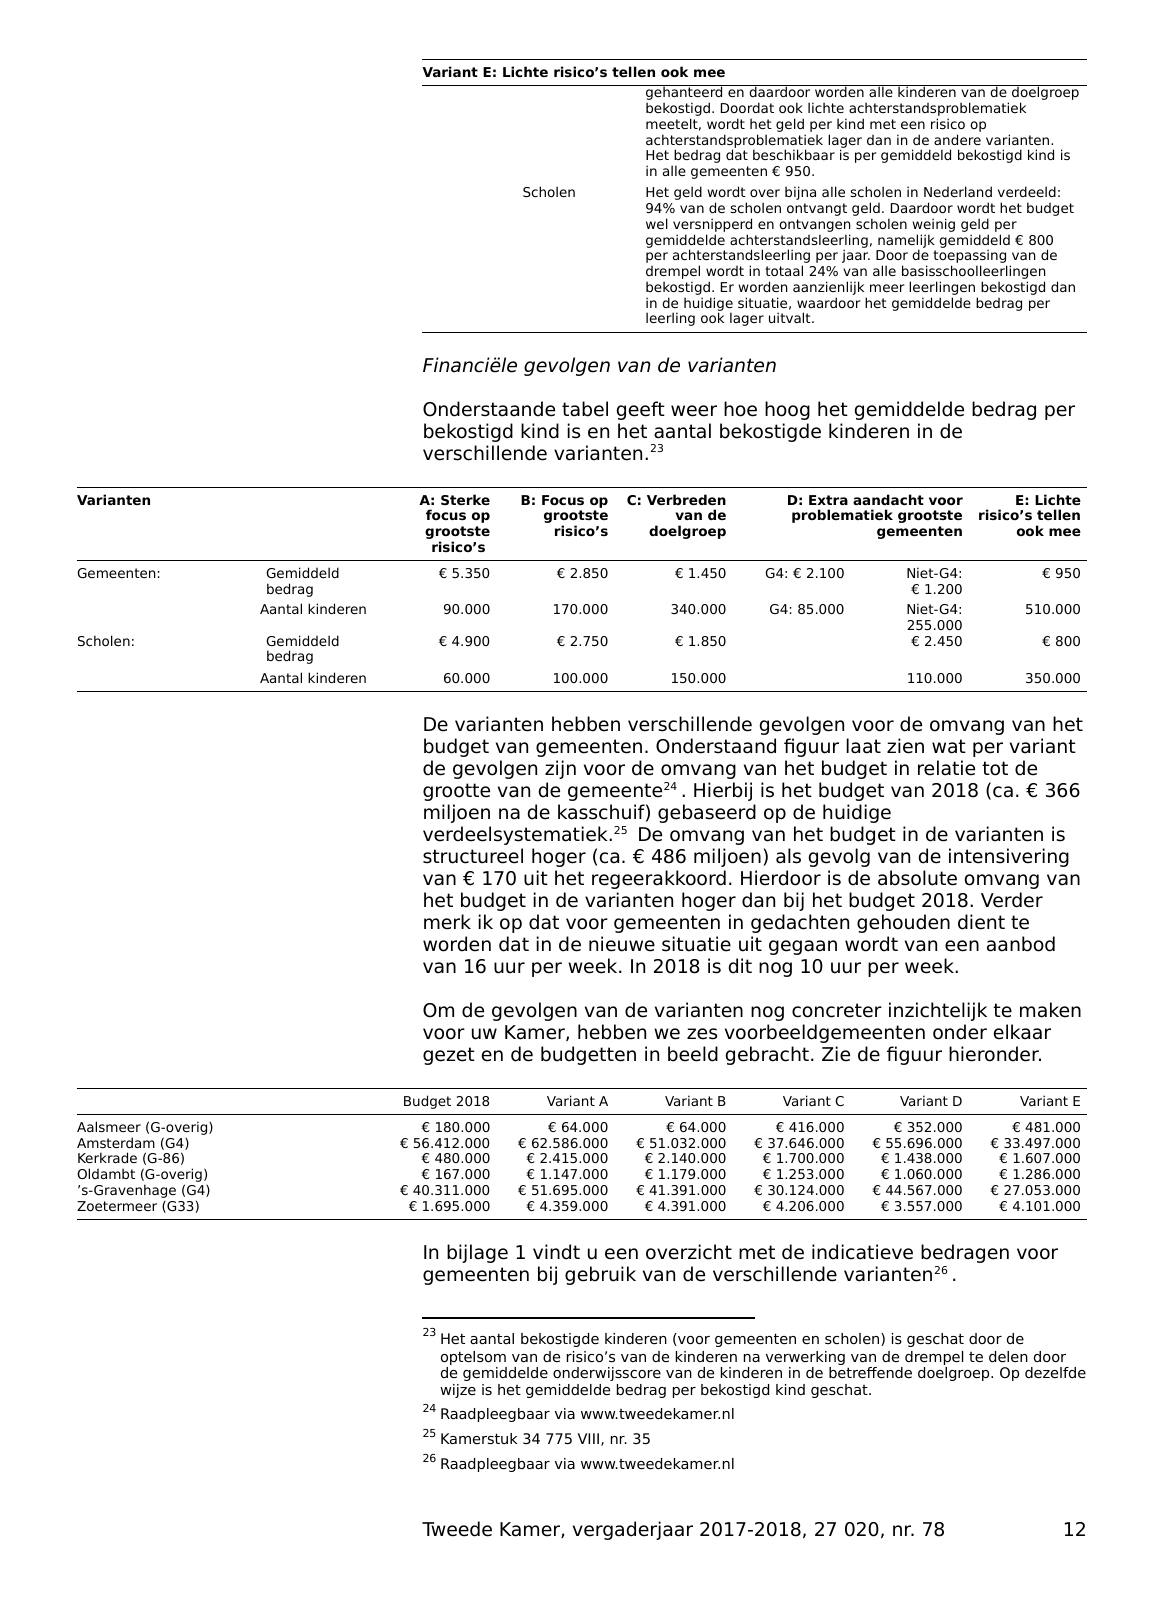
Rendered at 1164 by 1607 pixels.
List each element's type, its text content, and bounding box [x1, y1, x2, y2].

table_header Variant B [614, 1089, 732, 1114]
table_cell 90.000 [378, 597, 496, 633]
table_cell € 4.359.000 [496, 1199, 614, 1219]
table_cell 510.000 [969, 597, 1087, 633]
table_cell Amsterdam (G4) [77, 1136, 378, 1151]
table_cell € 950 [969, 561, 1087, 597]
table_cell Oldambt (G-overig) [77, 1167, 378, 1183]
table_cell € 2.415.000 [496, 1151, 614, 1167]
table_cell 100.000 [496, 670, 614, 691]
table_cell Gemiddeld bedrag [260, 561, 378, 597]
table_cell € 2.750 [496, 634, 614, 669]
table_cell € 3.557.000 [850, 1199, 968, 1219]
table_cell [422, 86, 522, 332]
table_cell € 167.000 [378, 1167, 496, 1183]
table_cell € 1.179.000 [614, 1167, 732, 1183]
text De varianten hebben verschillende gevolgen voor de omvang van het budget van gemeenten. Onderstaand figuur laat zien wat per variant de gevolgen zijn voor de omvang van het budget in relatie tot de grootte van de gemeente. Hierbij is het budget van 2018 (ca. € 366 miljoen na de kasschuif) gebaseerd op de huidige verdeelsystematiek. De omvang van het budget in de varianten is structureel hoger (ca. € 486 miljoen) als gevolg van de intensivering van € 170 uit het regeerakkoord. Hierdoor is de absolute omvang van het budget in de varianten hoger dan bij het budget 2018. Verder merk ik op dat voor gemeenten in gedachten gehouden dient te worden dat in de nieuwe situatie uit gegaan wordt van een aanbod van 16 uur per week. In 2018 is dit nog 10 uur per week. [422, 714, 1087, 978]
table_cell Scholen [522, 184, 639, 332]
table_header Variant A [496, 1089, 614, 1114]
table_cell € 481.000 [969, 1115, 1087, 1136]
table_cell € 30.124.000 [732, 1183, 850, 1198]
table_cell € 62.586.000 [496, 1136, 614, 1151]
table_cell € 40.311.000 [378, 1183, 496, 1198]
table_header C: Verbreden van de doelgroep [614, 488, 732, 560]
table_cell € 1.253.000 [732, 1167, 850, 1183]
table_cell € 1.695.000 [378, 1199, 496, 1219]
table_header Variant E: Lichte risico’s tellen ook mee [422, 60, 1087, 85]
table_cell € 1.850 [614, 634, 732, 669]
table_cell Aantal kinderen [260, 670, 378, 691]
table_cell Gemiddeld bedrag [260, 634, 378, 669]
table_cell € 4.101.000 [969, 1199, 1087, 1219]
table_cell 150.000 [614, 670, 732, 691]
table_cell 60.000 [378, 670, 496, 691]
table_cell Niet-G4: € 1.200 [850, 561, 968, 597]
table_cell € 51.032.000 [614, 1136, 732, 1151]
table_cell € 4.391.000 [614, 1199, 732, 1219]
table_header D: Extra aandacht voor problematiek grootste gemeenten [732, 488, 968, 560]
table_header Variant C [732, 1089, 850, 1114]
table_cell [522, 86, 639, 184]
table_header B: Focus op grootste risico’s [496, 488, 614, 560]
table_cell ’s-Gravenhage (G4) [77, 1183, 378, 1198]
table_cell € 800 [969, 634, 1087, 669]
text In bijlage 1 vindt u een overzicht met de indicatieve bedragen voor gemeenten bij gebruik van de verschillende varianten. [422, 1242, 1087, 1286]
table_cell € 55.696.000 [850, 1136, 968, 1151]
text Raadpleegbaar via www.tweedekamer.nl [422, 1452, 1087, 1474]
table_cell G4: € 2.100 [732, 561, 850, 597]
table_cell € 1.060.000 [850, 1167, 968, 1183]
table_header Variant E [969, 1089, 1087, 1114]
text Raadpleegbaar via www.tweedekamer.nl [422, 1402, 1087, 1424]
table_cell 110.000 [732, 670, 968, 691]
text Onderstaande tabel geeft weer hoe hoog het gemiddelde bedrag per bekostigd kind is en het aantal bekostigde kinderen in de verschillende varianten. [422, 399, 1087, 465]
text Kamerstuk 34 775 VIII, nr. 35 [422, 1427, 1087, 1449]
table_cell € 2.450 [732, 634, 968, 669]
table_cell € 33.497.000 [969, 1136, 1087, 1151]
table_cell 350.000 [969, 670, 1087, 691]
table_cell € 64.000 [496, 1115, 614, 1136]
table_cell € 352.000 [850, 1115, 968, 1136]
table_cell € 44.567.000 [850, 1183, 968, 1198]
table_cell € 41.391.000 [614, 1183, 732, 1198]
table_cell Aalsmeer (G-overig) [77, 1115, 378, 1136]
table_cell € 56.412.000 [378, 1136, 496, 1151]
table_cell € 416.000 [732, 1115, 850, 1136]
table_cell € 27.053.000 [969, 1183, 1087, 1198]
table_cell Niet-G4: 255.000 [850, 597, 968, 633]
table_cell € 1.147.000 [496, 1167, 614, 1183]
table_header A: Sterke focus op grootste risico’s [378, 488, 496, 560]
table_cell G4: 85.000 [732, 597, 850, 633]
table_cell € 5.350 [378, 561, 496, 597]
table_cell € 1.607.000 [969, 1151, 1087, 1167]
table_header Budget 2018 [378, 1089, 496, 1114]
table_cell € 1.286.000 [969, 1167, 1087, 1183]
table_cell € 51.695.000 [496, 1183, 614, 1198]
table_cell 170.000 [496, 597, 614, 633]
table_header Variant D [850, 1089, 968, 1114]
table_cell € 1.450 [614, 561, 732, 597]
table_header [77, 1089, 378, 1114]
table_cell € 64.000 [614, 1115, 732, 1136]
table_cell € 1.438.000 [850, 1151, 968, 1167]
subtitle Financiële gevolgen van de varianten [422, 355, 1087, 377]
text Om de gevolgen van de varianten nog concreter inzichtelijk te maken voor uw Kamer, hebben we zes voorbeeldgemeenten onder elkaar gezet en de budgetten in beeld gebracht. Zie de figuur hieronder. [422, 1000, 1087, 1066]
text Het aantal bekostigde kinderen (voor gemeenten en scholen) is geschat door de optelsom van de risico’s van de kinderen na verwerking van de drempel te delen door de gemiddelde onderwijsscore van de kinderen in de betreffende doelgroep. Op dezelfde wijze is het gemiddelde bedrag per bekostigd kind geschat. [422, 1327, 1087, 1399]
table_header Varianten [77, 488, 378, 560]
table_cell 340.000 [614, 597, 732, 633]
table_cell € 180.000 [378, 1115, 496, 1136]
table_header E: Lichte risico’s tellen ook mee [969, 488, 1087, 560]
table_cell Het geld wordt over bijna alle scholen in Nederland verdeeld: 94% van de scholen ontvangt geld. Daardoor wordt het budget wel versnipperd en ontvangen scholen weinig geld per gemiddelde achterstandsleerling, namelijk gemiddeld € 800 per achterstandsleerling per jaar. Door de toepassing van de drempel wordt in totaal 24% van alle basisschoolleerlingen bekostigd. Er worden aanzienlijk meer leerlingen bekostigd dan in de huidige situatie, waardoor het gemiddelde bedrag per leerling ook lager uitvalt. [639, 184, 1087, 332]
table_cell € 4.206.000 [732, 1199, 850, 1219]
table_cell Kerkrade (G-86) [77, 1151, 378, 1167]
table_cell € 2.850 [496, 561, 614, 597]
table_cell Scholen: [77, 634, 260, 691]
table_cell € 480.000 [378, 1151, 496, 1167]
table_cell € 37.646.000 [732, 1136, 850, 1151]
table_cell gehanteerd en daardoor worden alle kinderen van de doelgroep bekostigd. Doordat ook lichte achterstandsproblematiek meetelt, wordt het geld per kind met een risico op achterstandsproblematiek lager dan in de andere varianten. Het bedrag dat beschikbaar is per gemiddeld bekostigd kind is in alle gemeenten € 950. [639, 86, 1087, 184]
table_cell Zoetermeer (G33) [77, 1199, 378, 1219]
table_cell € 1.700.000 [732, 1151, 850, 1167]
table_cell € 2.140.000 [614, 1151, 732, 1167]
table_cell € 4.900 [378, 634, 496, 669]
table_cell Aantal kinderen [260, 597, 378, 633]
table_cell Gemeenten: [77, 561, 260, 633]
